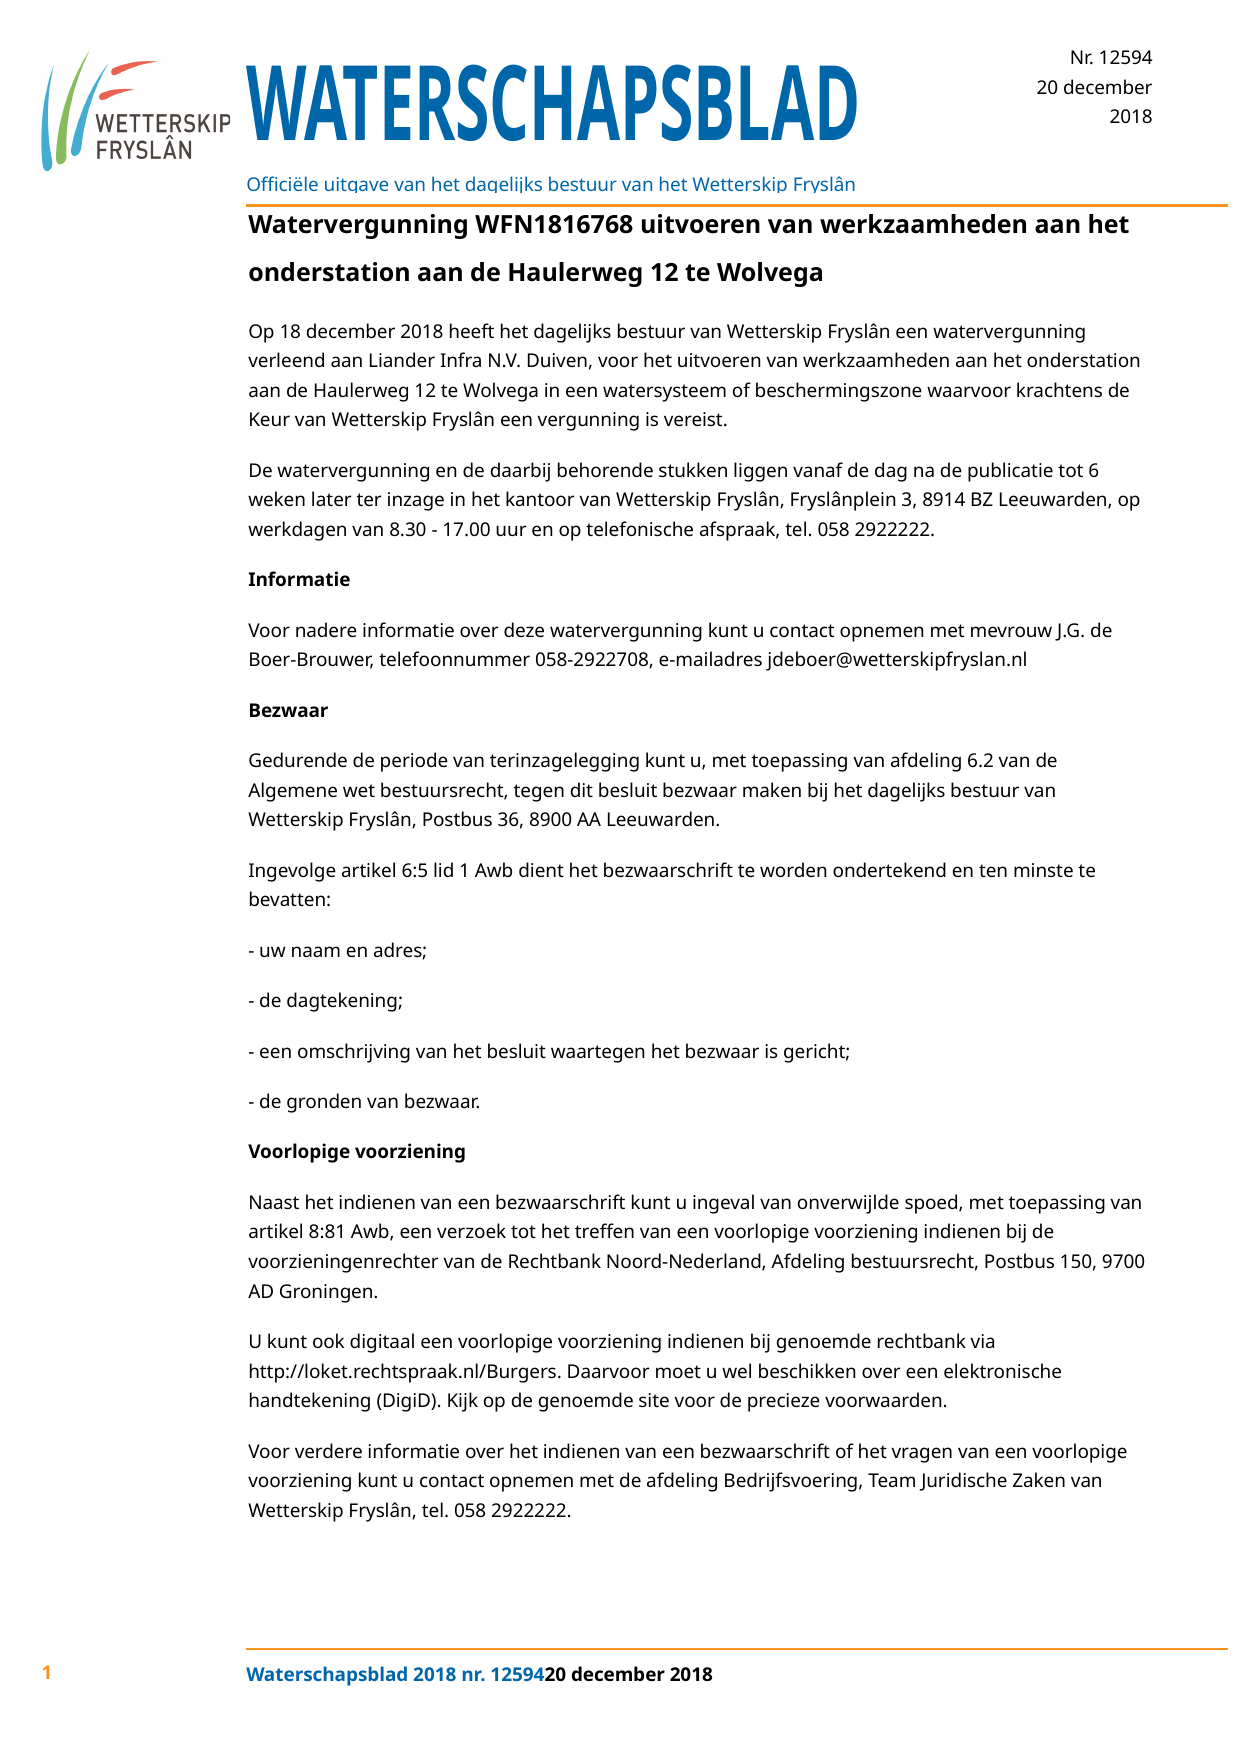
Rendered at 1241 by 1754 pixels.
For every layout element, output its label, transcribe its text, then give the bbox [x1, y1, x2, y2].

text - uw naam en adres; [248, 937, 1152, 963]
picture [41, 47, 231, 172]
text U kunt ook digitaal een voorlopige voorziening indienen bij genoemde rechtbank via http://loket.rechtspraak.nl/Burgers. Daarvoor moet u wel beschikken over een elektronische handtekening (DigiD). Kijk op de genoemde site voor de precieze voorwaarden. [248, 1328, 1152, 1413]
text De watervergunning en de daarbij behorende stukken liggen vanaf de dag na de publicatie tot 6 weken later ter inzage in het kantoor van Wetterskip Fryslân, Fryslânplein 3, 8914 BZ Leeuwarden, op werkdagen van 8.30 - 17.00 uur en op telefonische afspraak, tel. 058 2922222. [248, 457, 1152, 542]
text Op 18 december 2018 heeft het dagelijks bestuur van Wetterskip Fryslân een watervergunning verleend aan Liander Infra N.V. Duiven, voor het uitvoeren van werkzaamheden aan het onderstation aan de Haulerweg 12 te Wolvega in een watersysteem of beschermingszone waarvoor krachtens de Keur van Wetterskip Fryslân een vergunning is vereist. [248, 318, 1152, 432]
text Informatie [248, 567, 1152, 592]
text Watervergunning WFN1816768 uitvoeren van werkzaamheden aan het onderstation aan de Haulerweg 12 te Wolvega [248, 207, 1152, 288]
text Voor nadere informatie over deze watervergunning kunt u contact opnemen met mevrouw J.G. de Boer-Brouwer, telefoonnummer 058-2922708, e-mailadres jdeboer@wetterskipfryslan.nl [248, 617, 1152, 672]
text - een omschrijving van het besluit waartegen het bezwaar is gericht; [248, 1038, 1152, 1064]
text Voorlopige voorziening [248, 1139, 1152, 1164]
text Bezwaar [248, 697, 1152, 723]
text Voor verdere informatie over het indienen van een bezwaarschrift of het vragen van een voorlopige voorziening kunt u contact opnemen met de afdeling Bedrijfsvoering, Team Juridische Zaken van Wetterskip Fryslân, tel. 058 2922222. [248, 1438, 1152, 1523]
text Gedurende de periode van terinzagelegging kunt u, met toepassing van afdeling 6.2 van de Algemene wet bestuursrecht, tegen dit besluit bezwaar maken bij het dagelijks bestuur van Wetterskip Fryslân, Postbus 36, 8900 AA Leeuwarden. [248, 747, 1152, 832]
text - de gronden van bezwaar. [248, 1088, 1152, 1114]
text - de dagtekening; [248, 987, 1152, 1013]
text Naast het indienen van een bezwaarschrift kunt u ingeval van onverwijlde spoed, met toepassing van artikel 8:81 Awb, een verzoek tot het treffen van een voorlopige voorziening indienen bij de voorzieningenrechter van de Rechtbank Noord-Nederland, Afdeling bestuursrecht, Postbus 150, 9700 AD Groningen. [248, 1189, 1152, 1304]
text Ingevolge artikel 6:5 lid 1 Awb dient het bezwaarschrift te worden ondertekend en ten minste te bevatten: [248, 857, 1152, 912]
